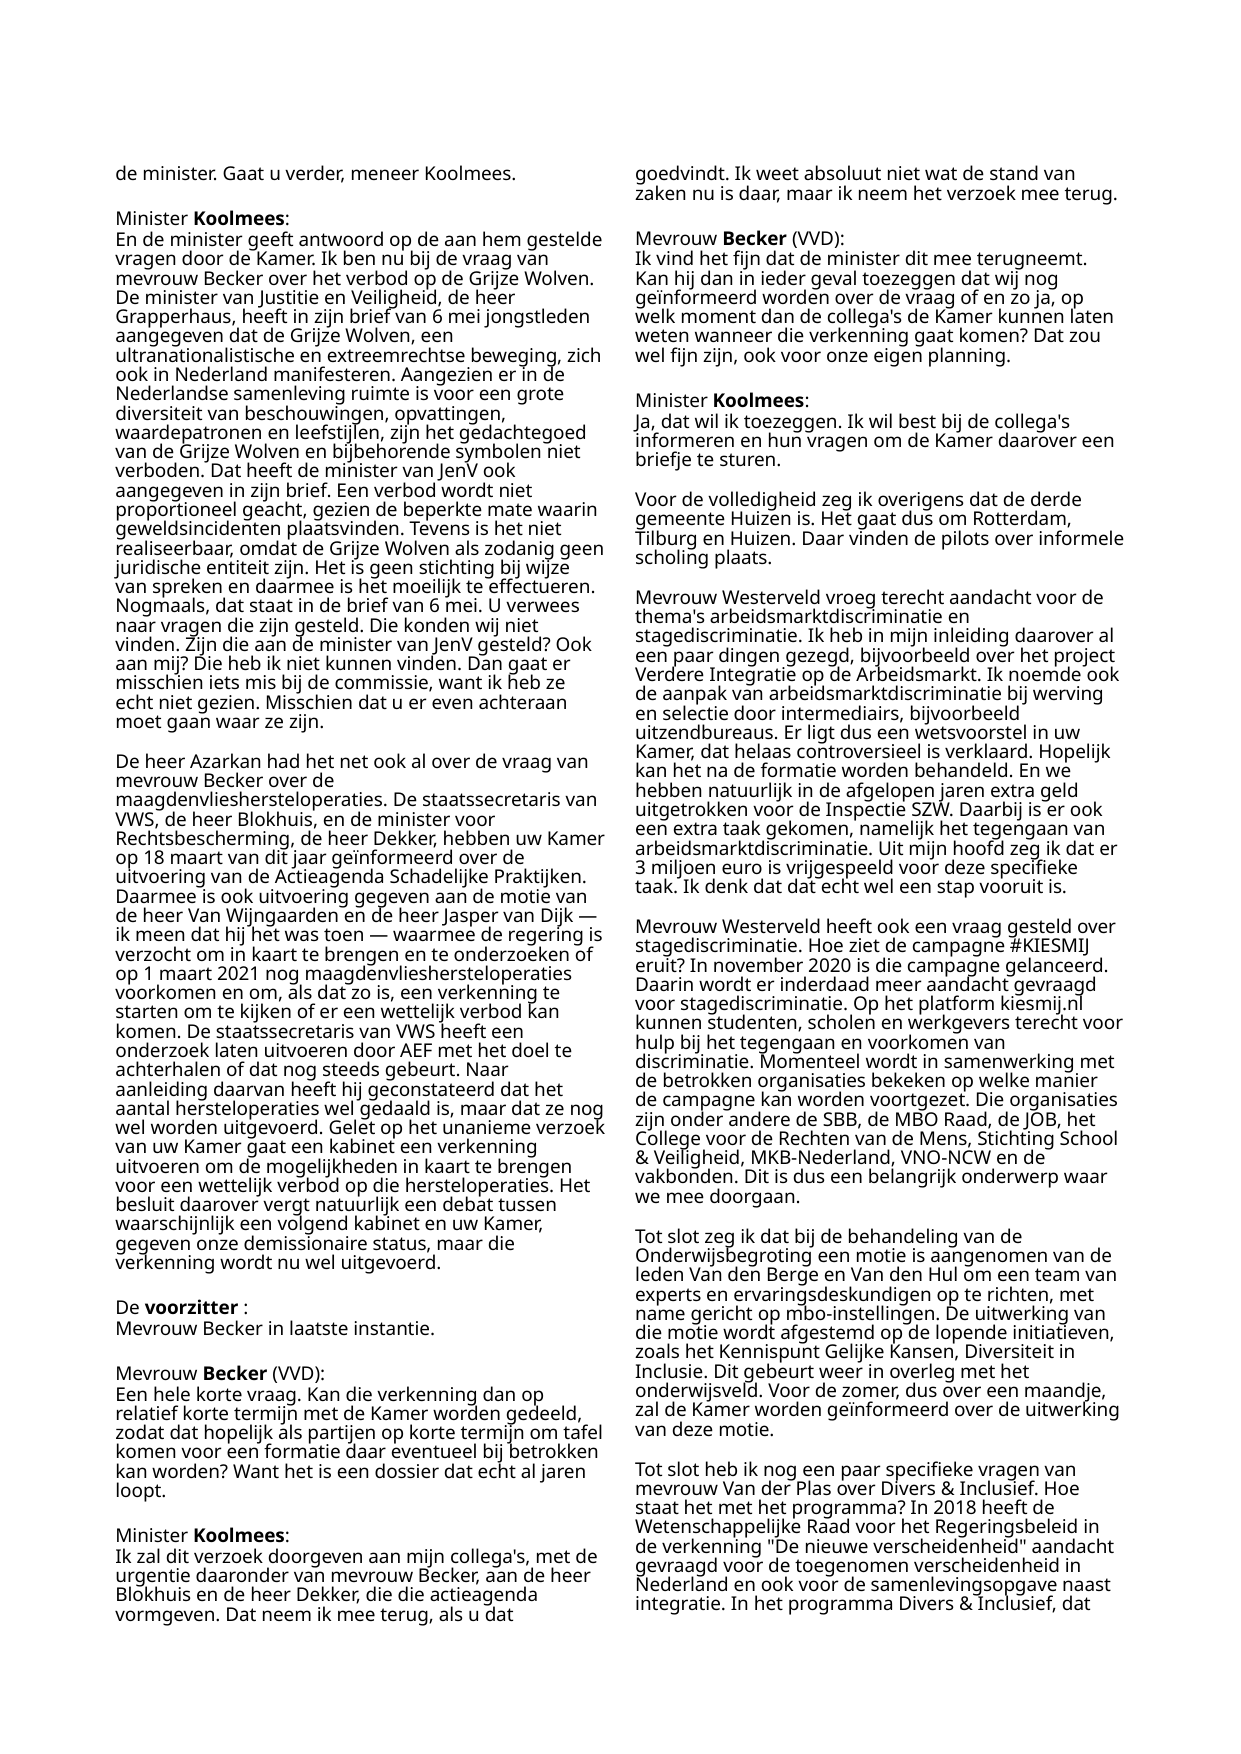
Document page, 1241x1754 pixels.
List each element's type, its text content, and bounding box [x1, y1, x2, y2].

text Minister Koolmees: [635, 387, 1125, 413]
text goedvindt. Ik weet absoluut niet wat de stand van zaken nu is daar, maar ik neem het verzoek mee terug. [635, 165, 1125, 204]
text De voorzitter : [115, 1294, 605, 1320]
text Mevrouw Becker (VVD): [635, 225, 1125, 250]
text de minister. Gaat u verder, meneer Koolmees. [115, 165, 605, 184]
text Voor de volledigheid zeg ik overigens dat de derde gemeente Huizen is. Het gaat dus om Rotterdam, Tilburg en Huizen. Daar vinden de pilots over informele scholing plaats. [635, 491, 1125, 568]
text Tot slot zeg ik dat bij de behandeling van de Onderwijsbegroting een motie is aangenomen van de leden Van den Berge en Van den Hul om een team van experts en ervaringsdeskundigen op te richten, met name gericht op mbo-instellingen. De uitwerking van die motie wordt afgestemd op de lopende initiatieven, zoals het Kennispunt Gelijke Kansen, Diversiteit in Inclusie. Dit gebeurt weer in overleg met het onderwijsveld. Voor de zomer, dus over een maandje, zal de Kamer worden geïnformeerd over de uitwerking van deze motie. [635, 1228, 1125, 1440]
text Mevrouw Westerveld vroeg terecht aandacht voor de thema's arbeidsmarktdiscriminatie en stagediscriminatie. Ik heb in mijn inleiding daarover al een paar dingen gezegd, bijvoorbeeld over het project Verdere Integratie op de Arbeidsmarkt. Ik noemde ook de aanpak van arbeidsmarktdiscriminatie bij werving en selectie door intermediairs, bijvoorbeeld uitzendbureaus. Er ligt dus een wetsvoorstel in uw Kamer, dat helaas controversieel is verklaard. Hopelijk kan het na de formatie worden behandeld. En we hebben natuurlijk in de afgelopen jaren extra geld uitgetrokken voor de Inspectie SZW. Daarbij is er ook een extra taak gekomen, namelijk het tegengaan van arbeidsmarktdiscriminatie. Uit mijn hoofd zeg ik dat er 3 miljoen euro is vrijgespeeld voor deze specifieke taak. Ik denk dat dat echt wel een stap vooruit is. [635, 589, 1125, 897]
text Ik vind het fijn dat de minister dit mee terugneemt. Kan hij dan in ieder geval toezeggen dat wij nog geïnformeerd worden over de vraag of en zo ja, op welk moment dan de collega's de Kamer kunnen laten weten wanneer die verkenning gaat komen? Dat zou wel fijn zijn, ook voor onze eigen planning. [635, 250, 1125, 366]
text De heer Azarkan had het net ook al over de vraag van mevrouw Becker over de maagdenvlieshersteloperaties. De staatssecretaris van VWS, de heer Blokhuis, en de minister voor Rechtsbescherming, de heer Dekker, hebben uw Kamer op 18 maart van dit jaar geïnformeerd over de uitvoering van de Actieagenda Schadelijke Praktijken. Daarmee is ook uitvoering gegeven aan de motie van de heer Van Wijngaarden en de heer Jasper van Dijk — ik meen dat hij het was toen — waarmee de regering is verzocht om in kaart te brengen en te onderzoeken of op 1 maart 2021 nog maagdenvlieshersteloperaties voorkomen en om, als dat zo is, een verkenning te starten om te kijken of er een wettelijk verbod kan komen. De staatssecretaris van VWS heeft een onderzoek laten uitvoeren door AEF met het doel te achterhalen of dat nog steeds gebeurt. Naar aanleiding daarvan heeft hij geconstateerd dat het aantal hersteloperaties wel gedaald is, maar dat ze nog wel worden uitgevoerd. Gelet op het unanieme verzoek van uw Kamer gaat een kabinet een verkenning uitvoeren om de mogelijkheden in kaart te brengen voor een wettelijk verbod op die hersteloperaties. Het besluit daarover vergt natuurlijk een debat tussen waarschijnlijk een volgend kabinet en uw Kamer, gegeven onze demissionaire status, maar die verkenning wordt nu wel uitgevoerd. [115, 753, 605, 1273]
text Een hele korte vraag. Kan die verkenning dan op relatief korte termijn met de Kamer worden gedeeld, zodat dat hopelijk als partijen op korte termijn om tafel komen voor een formatie daar eventueel bij betrokken kan worden? Want het is een dossier dat echt al jaren loopt. [115, 1386, 605, 1501]
text Ja, dat wil ik toezeggen. Ik wil best bij de collega's informeren en hun vragen om de Kamer daarover een briefje te sturen. [635, 413, 1125, 470]
text Tot slot heb ik nog een paar specifieke vragen van mevrouw Van der Plas over Divers & Inclusief. Hoe staat het met het programma? In 2018 heeft de Wetenschappelijke Raad voor het Regeringsbeleid in de verkenning "De nieuwe verscheidenheid" aandacht gevraagd voor de toegenomen verscheidenheid in Nederland en ook voor de samenlevingsopgave naast integratie. In het programma Divers & Inclusief, dat [635, 1461, 1125, 1615]
text Mevrouw Becker (VVD): [115, 1360, 605, 1386]
text Minister Koolmees: [115, 1522, 605, 1548]
text En de minister geeft antwoord op de aan hem gestelde vragen door de Kamer. Ik ben nu bij de vraag van mevrouw Becker over het verbod op de Grijze Wolven. De minister van Justitie en Veiligheid, de heer Grapperhaus, heeft in zijn brief van 6 mei jongstleden aangegeven dat de Grijze Wolven, een ultranationalistische en extreemrechtse beweging, zich ook in Nederland manifesteren. Aangezien er in de Nederlandse samenleving ruimte is voor een grote diversiteit van beschouwingen, opvattingen, waardepatronen en leefstijlen, zijn het gedachtegoed van de Grijze Wolven en bijbehorende symbolen niet verboden. Dat heeft de minister van JenV ook aangegeven in zijn brief. Een verbod wordt niet proportioneel geacht, gezien de beperkte mate waarin geweldsincidenten plaatsvinden. Tevens is het niet realiseerbaar, omdat de Grijze Wolven als zodanig geen juridische entiteit zijn. Het is geen stichting bij wijze van spreken en daarmee is het moeilijk te effectueren. Nogmaals, dat staat in de brief van 6 mei. U verwees naar vragen die zijn gesteld. Die konden wij niet vinden. Zijn die aan de minister van JenV gesteld? Ook aan mij? Die heb ik niet kunnen vinden. Dan gaat er misschien iets mis bij de commissie, want ik heb ze echt niet gezien. Misschien dat u er even achteraan moet gaan waar ze zijn. [115, 231, 605, 732]
text Minister Koolmees: [115, 205, 605, 231]
text Ik zal dit verzoek doorgeven aan mijn collega's, met de urgentie daaronder van mevrouw Becker, aan de heer Blokhuis en de heer Dekker, die die actieagenda vormgeven. Dat neem ik mee terug, als u dat [115, 1548, 605, 1625]
text Mevrouw Westerveld heeft ook een vraag gesteld over stagediscriminatie. Hoe ziet de campagne #KIESMIJ eruit? In november 2020 is die campagne gelanceerd. Daarin wordt er inderdaad meer aandacht gevraagd voor stagediscriminatie. Op het platform kiesmij.nl kunnen studenten, scholen en werkgevers terecht voor hulp bij het tegengaan en voorkomen van discriminatie. Momenteel wordt in samenwerking met de betrokken organisaties bekeken op welke manier de campagne kan worden voortgezet. Die organisaties zijn onder andere de SBB, de MBO Raad, de JOB, het College voor de Rechten van de Mens, Stichting School & Veiligheid, MKB-Nederland, VNO-NCW en de vakbonden. Dit is dus een belangrijk onderwerp waar we mee doorgaan. [635, 918, 1125, 1207]
text Mevrouw Becker in laatste instantie. [115, 1320, 605, 1339]
